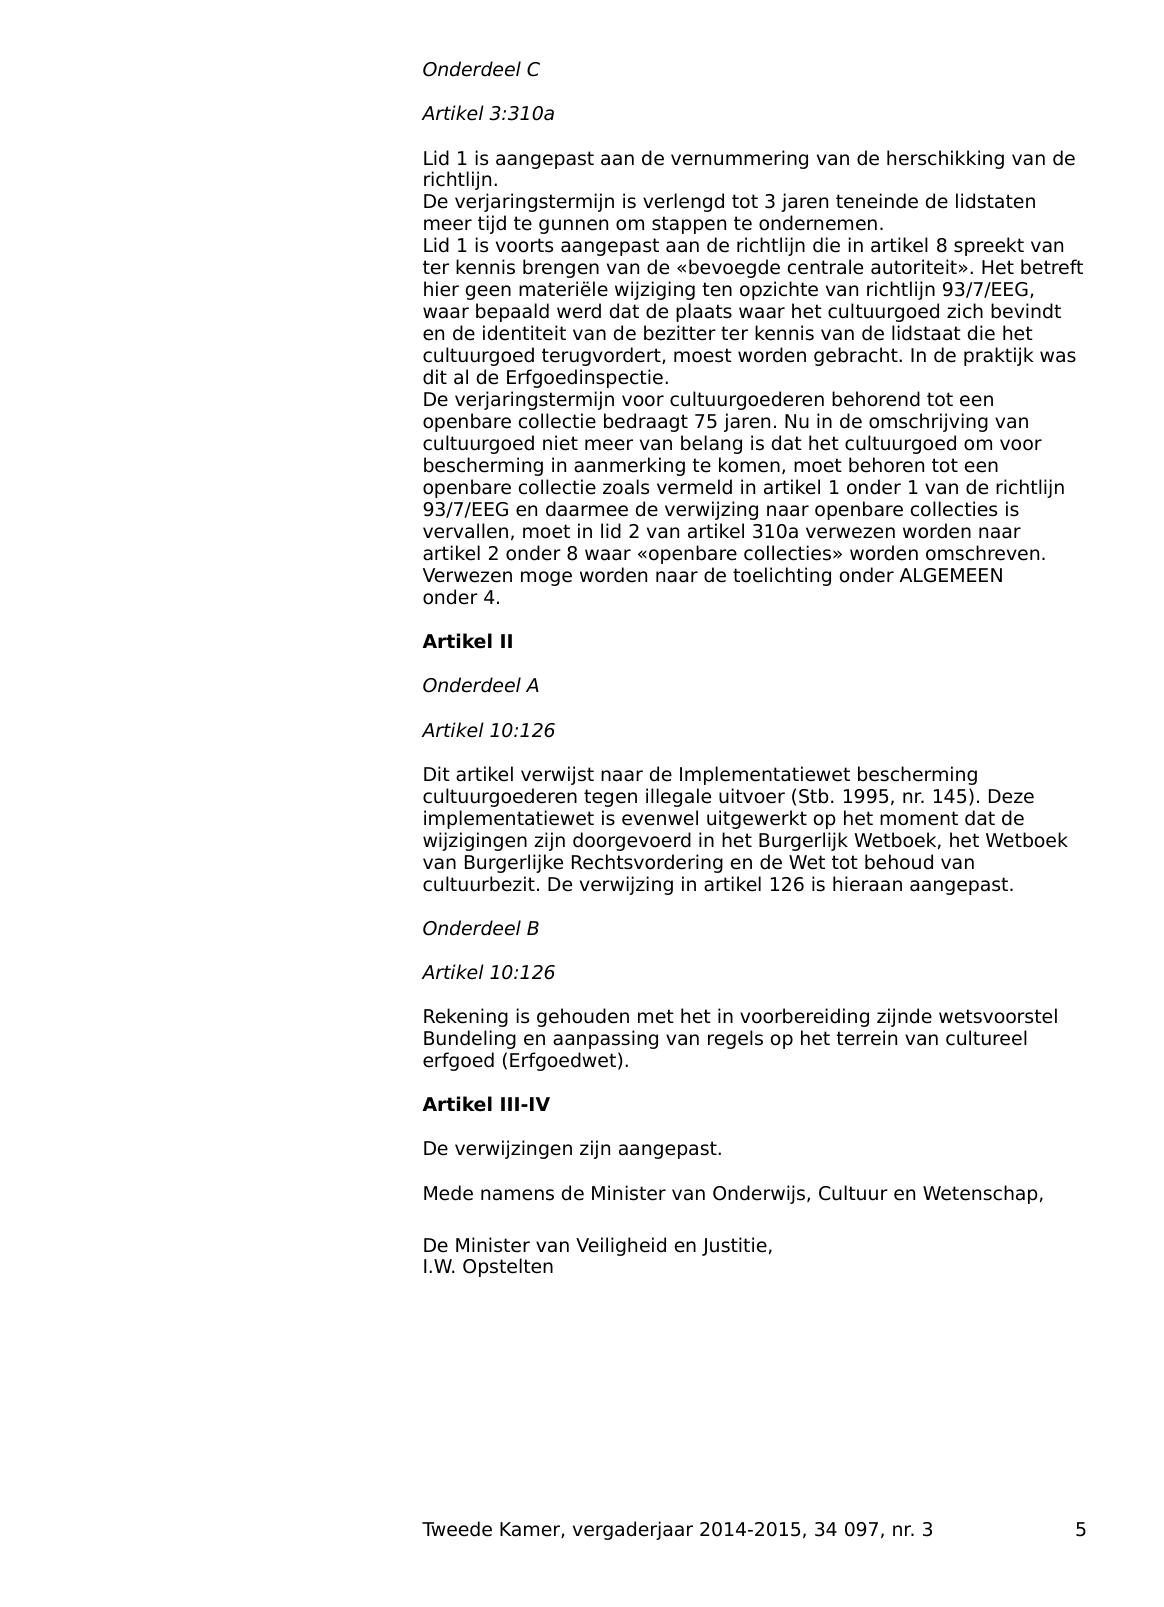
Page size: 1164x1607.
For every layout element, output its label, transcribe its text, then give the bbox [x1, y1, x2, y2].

text Lid 1 is voorts aangepast aan de richtlijn die in artikel 8 spreekt van ter kennis brengen van de «bevoegde centrale autoriteit». Het betreft hier geen materiële wijziging ten opzichte van richtlijn 93/7/EEG, waar bepaald werd dat de plaats waar het cultuurgoed zich bevindt en de identiteit van de bezitter ter kennis van de lidstaat die het cultuurgoed terugvordert, moest worden gebracht. In de praktijk was dit al de Erfgoedinspectie. [422, 235, 1087, 389]
subtitle Onderdeel C [422, 59, 1087, 81]
subtitle Artikel 10:126 [422, 719, 1087, 741]
subtitle Onderdeel A [422, 675, 1087, 697]
text De verjaringstermijn voor cultuurgoederen behorend tot een openbare collectie bedraagt 75 jaren. Nu in de omschrijving van cultuurgoed niet meer van belang is dat het cultuurgoed om voor bescherming in aanmerking te komen, moet behoren tot een openbare collectie zoals vermeld in artikel 1 onder 1 van de richtlijn 93/7/EEG en daarmee de verwijzing naar openbare collecties is vervallen, moet in lid 2 van artikel 310a verwezen worden naar artikel 2 onder 8 waar «openbare collecties» worden omschreven. [422, 389, 1087, 565]
text De verjaringstermijn is verlengd tot 3 jaren teneinde de lidstaten meer tijd te gunnen om stappen te ondernemen. [422, 191, 1087, 235]
text De Minister van Veiligheid en Justitie, I.W. Opstelten [422, 1234, 1087, 1278]
text De verwijzingen zijn aangepast. [422, 1138, 1087, 1160]
text Rekening is gehouden met het in voorbereiding zijnde wetsvoorstel Bundeling en aanpassing van regels op het terrein van cultureel erfgoed (Erfgoedwet). [422, 1006, 1087, 1072]
subtitle Artikel III-IV [422, 1094, 1087, 1116]
text Dit artikel verwijst naar de Implementatiewet bescherming cultuurgoederen tegen illegale uitvoer (Stb. 1995, nr. 145). Deze implementatiewet is evenwel uitgewerkt op het moment dat de wijzigingen zijn doorgevoerd in het Burgerlijk Wetboek, het Wetboek van Burgerlijke Rechtsvordering en de Wet tot behoud van cultuurbezit. De verwijzing in artikel 126 is hieraan aangepast. [422, 764, 1087, 896]
text Verwezen moge worden naar de toelichting onder ALGEMEEN onder 4. [422, 565, 1087, 609]
subtitle Artikel 10:126 [422, 962, 1087, 984]
subtitle Onderdeel B [422, 918, 1087, 940]
subtitle Artikel 3:310a [422, 103, 1087, 125]
text Mede namens de Minister van Onderwijs, Cultuur en Wetenschap, [422, 1182, 1087, 1204]
text Lid 1 is aangepast aan de vernummering van de herschikking van de richtlijn. [422, 147, 1087, 191]
subtitle Artikel II [422, 631, 1087, 653]
